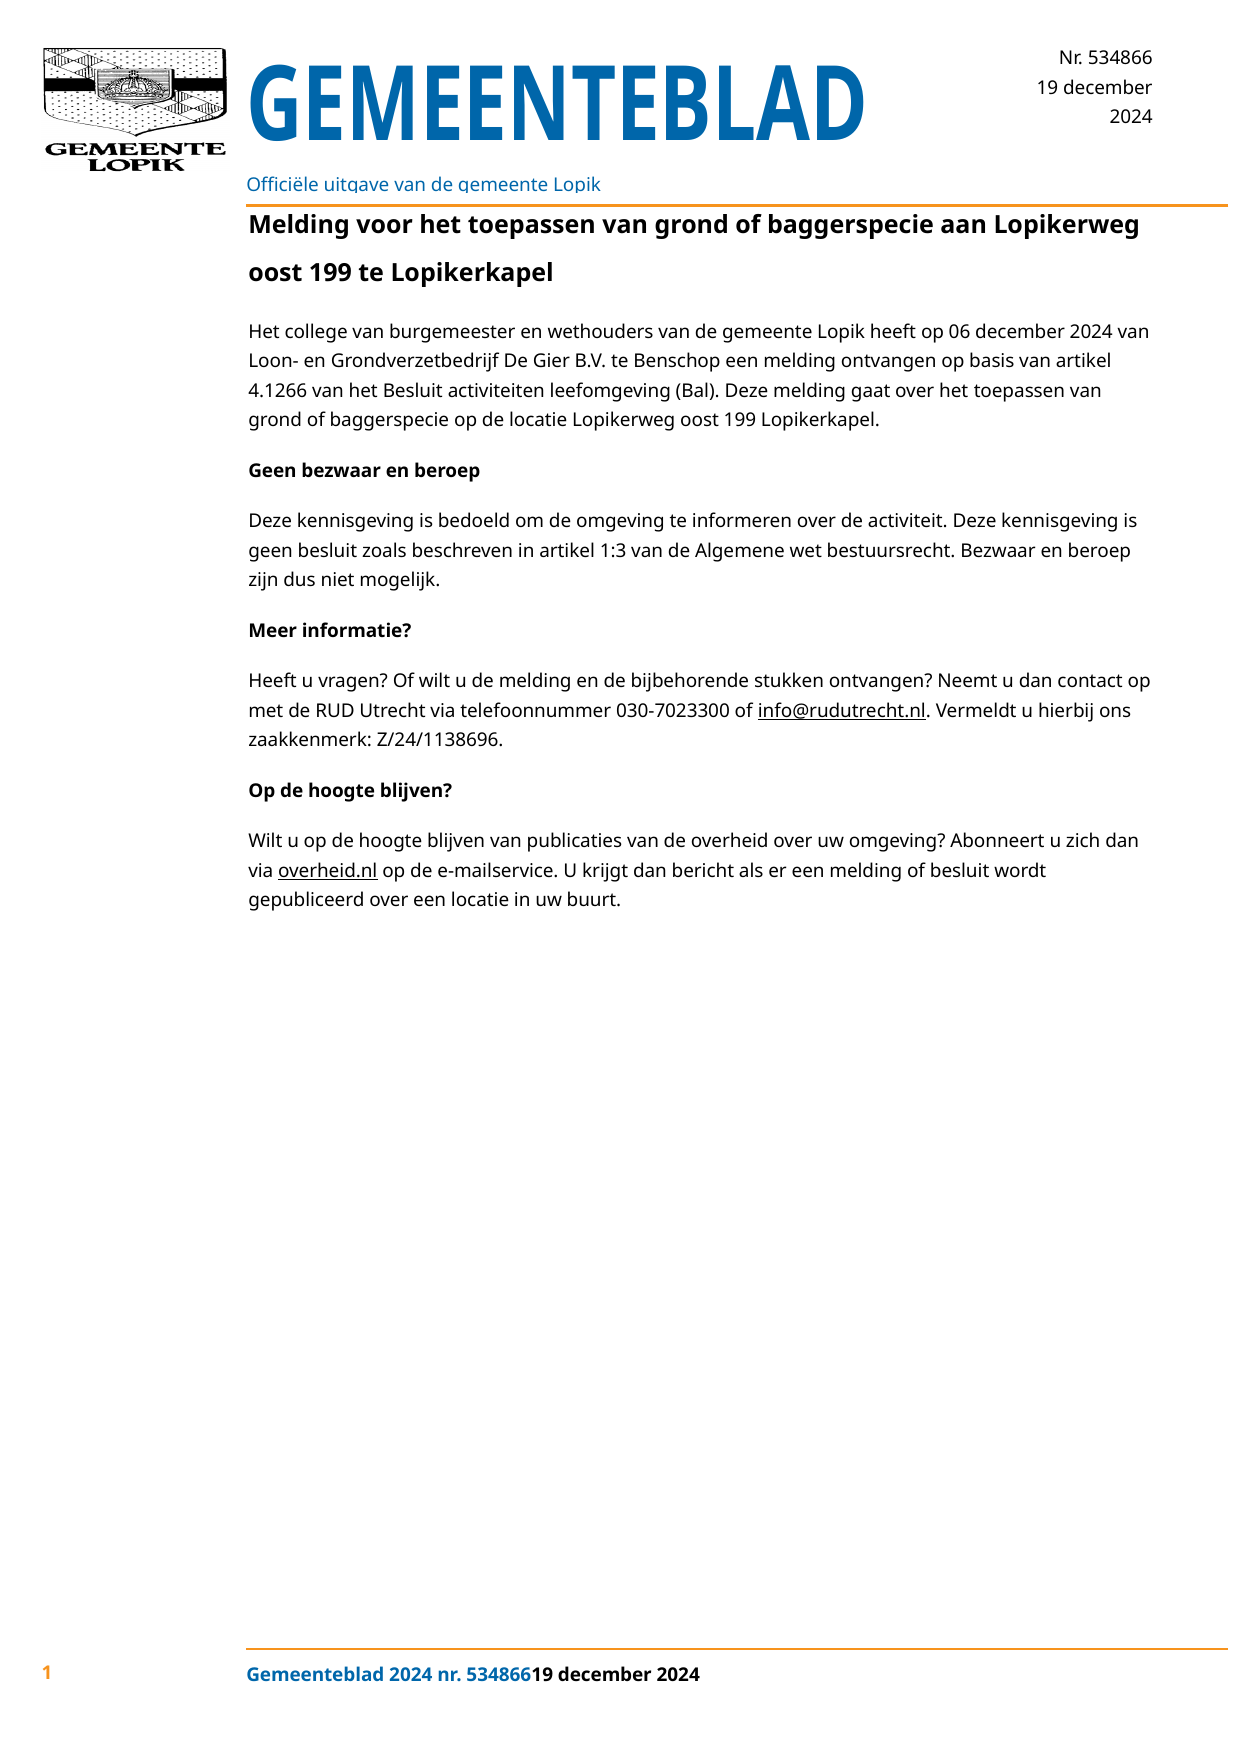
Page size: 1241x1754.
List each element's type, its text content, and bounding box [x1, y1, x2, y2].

text Heeft u vragen? Of wilt u de melding en de bijbehorende stukken ontvangen? Neemt u dan contact op met de RUD Utrecht via telefoonnummer 030-7023300 of info@rudutrecht.nl. Vermeldt u hierbij ons zaakkenmerk: Z/24/1138696. [248, 667, 1152, 752]
text Wilt u op de hoogte blijven van publicaties van de overheid over uw omgeving? Abonneert u zich dan via overheid.nl op de e-mailservice. U krijgt dan bericht als er een melding of besluit wordt gepubliceerd over een locatie in uw buurt. [248, 827, 1152, 912]
text Geen bezwaar en beroep [248, 457, 1152, 483]
text Op de hoogte blijven? [248, 777, 1152, 803]
text Deze kennisgeving is bedoeld om de omgeving te informeren over de activiteit. Deze kennisgeving is geen besluit zoals beschreven in artikel 1:3 van de Algemene wet bestuursrecht. Bezwaar en beroep zijn dus niet mogelijk. [248, 507, 1152, 592]
picture [41, 47, 231, 172]
text Meer informatie? [248, 617, 1152, 643]
text Melding voor het toepassen van grond of baggerspecie aan Lopikerweg oost 199 te Lopikerkapel [248, 207, 1152, 288]
text Het college van burgemeester en wethouders van de gemeente Lopik heeft op 06 december 2024 van Loon- en Grondverzetbedrijf De Gier B.V. te Benschop een melding ontvangen op basis van artikel 4.1266 van het Besluit activiteiten leefomgeving (Bal). Deze melding gaat over het toepassen van grond of baggerspecie op de locatie Lopikerweg oost 199 Lopikerkapel. [248, 318, 1152, 432]
